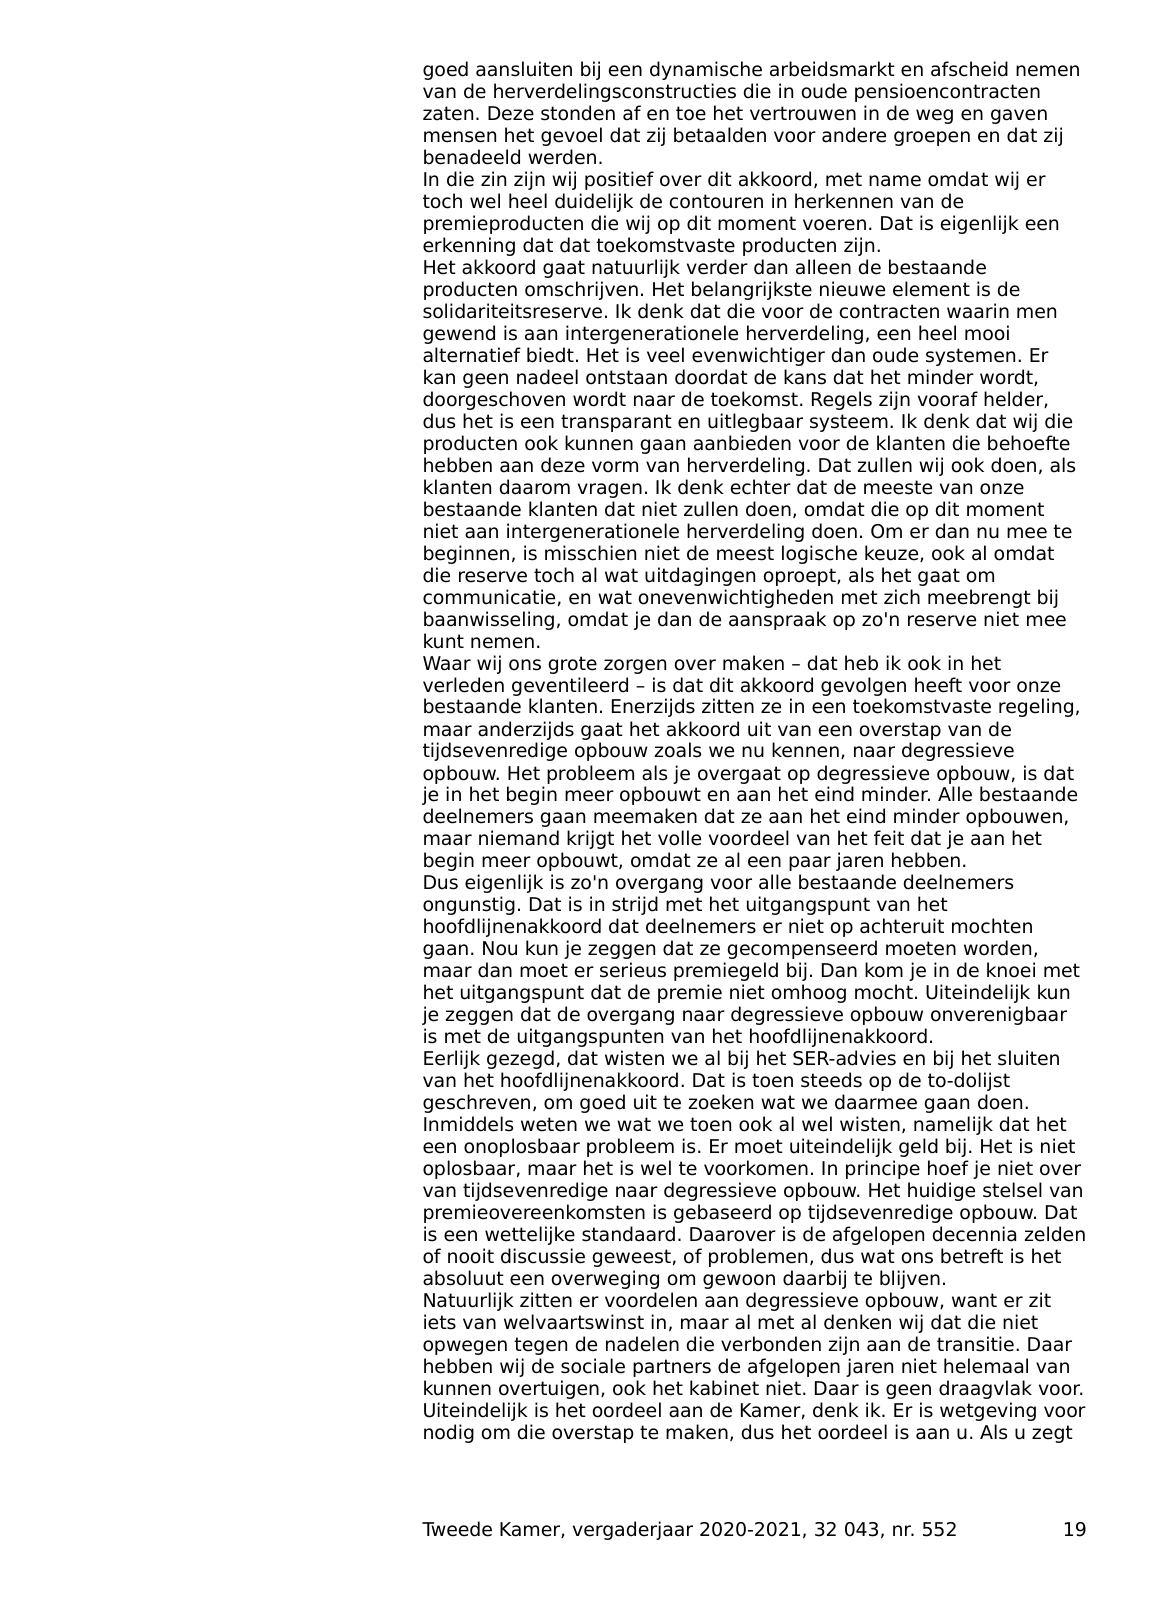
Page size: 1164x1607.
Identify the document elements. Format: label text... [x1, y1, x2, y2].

text In die zin zijn wij positief over dit akkoord, met name omdat wij er toch wel heel duidelijk de contouren in herkennen van de premieproducten die wij op dit moment voeren. Dat is eigenlijk een erkenning dat dat toekomstvaste producten zijn. [422, 169, 1087, 257]
text Natuurlijk zitten er voordelen aan degressieve opbouw, want er zit iets van welvaartswinst in, maar al met al denken wij dat die niet opwegen tegen de nadelen die verbonden zijn aan de transitie. Daar hebben wij de sociale partners de afgelopen jaren niet helemaal van kunnen overtuigen, ook het kabinet niet. Daar is geen draagvlak voor. Uiteindelijk is het oordeel aan de Kamer, denk ik. Er is wetgeving voor nodig om die overstap te maken, dus het oordeel is aan u. Als u zegt [422, 1290, 1087, 1444]
text Waar wij ons grote zorgen over maken – dat heb ik ook in het verleden geventileerd – is dat dit akkoord gevolgen heeft voor onze bestaande klanten. Enerzijds zitten ze in een toekomstvaste regeling, maar anderzijds gaat het akkoord uit van een overstap van de tijdsevenredige opbouw zoals we nu kennen, naar degressieve opbouw. Het probleem als je overgaat op degressieve opbouw, is dat je in het begin meer opbouwt en aan het eind minder. Alle bestaande deelnemers gaan meemaken dat ze aan het eind minder opbouwen, maar niemand krijgt het volle voordeel van het feit dat je aan het begin meer opbouwt, omdat ze al een paar jaren hebben. [422, 652, 1087, 872]
text Eerlijk gezegd, dat wisten we al bij het SER-advies en bij het sluiten van het hoofdlijnenakkoord. Dat is toen steeds op de to-dolijst geschreven, om goed uit te zoeken wat we daarmee gaan doen. Inmiddels weten we wat we toen ook al wel wisten, namelijk dat het een onoplosbaar probleem is. Er moet uiteindelijk geld bij. Het is niet oplosbaar, maar het is wel te voorkomen. In principe hoef je niet over van tijdsevenredige naar degressieve opbouw. Het huidige stelsel van premieovereenkomsten is gebaseerd op tijdsevenredige opbouw. Dat is een wettelijke standaard. Daarover is de afgelopen decennia zelden of nooit discussie geweest, of problemen, dus wat ons betreft is het absoluut een overweging om gewoon daarbij te blijven. [422, 1048, 1087, 1290]
text Dus eigenlijk is zo'n overgang voor alle bestaande deelnemers ongunstig. Dat is in strijd met het uitgangspunt van het hoofdlijnenakkoord dat deelnemers er niet op achteruit mochten gaan. Nou kun je zeggen dat ze gecompenseerd moeten worden, maar dan moet er serieus premiegeld bij. Dan kom je in de knoei met het uitgangspunt dat de premie niet omhoog mocht. Uiteindelijk kun je zeggen dat de overgang naar degressieve opbouw onverenigbaar is met de uitgangspunten van het hoofdlijnenakkoord. [422, 872, 1087, 1048]
text Het akkoord gaat natuurlijk verder dan alleen de bestaande producten omschrijven. Het belangrijkste nieuwe element is de solidariteitsreserve. Ik denk dat die voor de contracten waarin men gewend is aan intergenerationele herverdeling, een heel mooi alternatief biedt. Het is veel evenwichtiger dan oude systemen. Er kan geen nadeel ontstaan doordat de kans dat het minder wordt, doorgeschoven wordt naar de toekomst. Regels zijn vooraf helder, dus het is een transparant en uitlegbaar systeem. Ik denk dat wij die producten ook kunnen gaan aanbieden voor de klanten die behoefte hebben aan deze vorm van herverdeling. Dat zullen wij ook doen, als klanten daarom vragen. Ik denk echter dat de meeste van onze bestaande klanten dat niet zullen doen, omdat die op dit moment niet aan intergenerationele herverdeling doen. Om er dan nu mee te beginnen, is misschien niet de meest logische keuze, ook al omdat die reserve toch al wat uitdagingen oproept, als het gaat om communicatie, en wat onevenwichtigheden met zich meebrengt bij baanwisseling, omdat je dan de aanspraak op zo'n reserve niet mee kunt nemen. [422, 257, 1087, 652]
text goed aansluiten bij een dynamische arbeidsmarkt en afscheid nemen van de herverdelingsconstructies die in oude pensioencontracten zaten. Deze stonden af en toe het vertrouwen in de weg en gaven mensen het gevoel dat zij betaalden voor andere groepen en dat zij benadeeld werden. [422, 59, 1087, 169]
